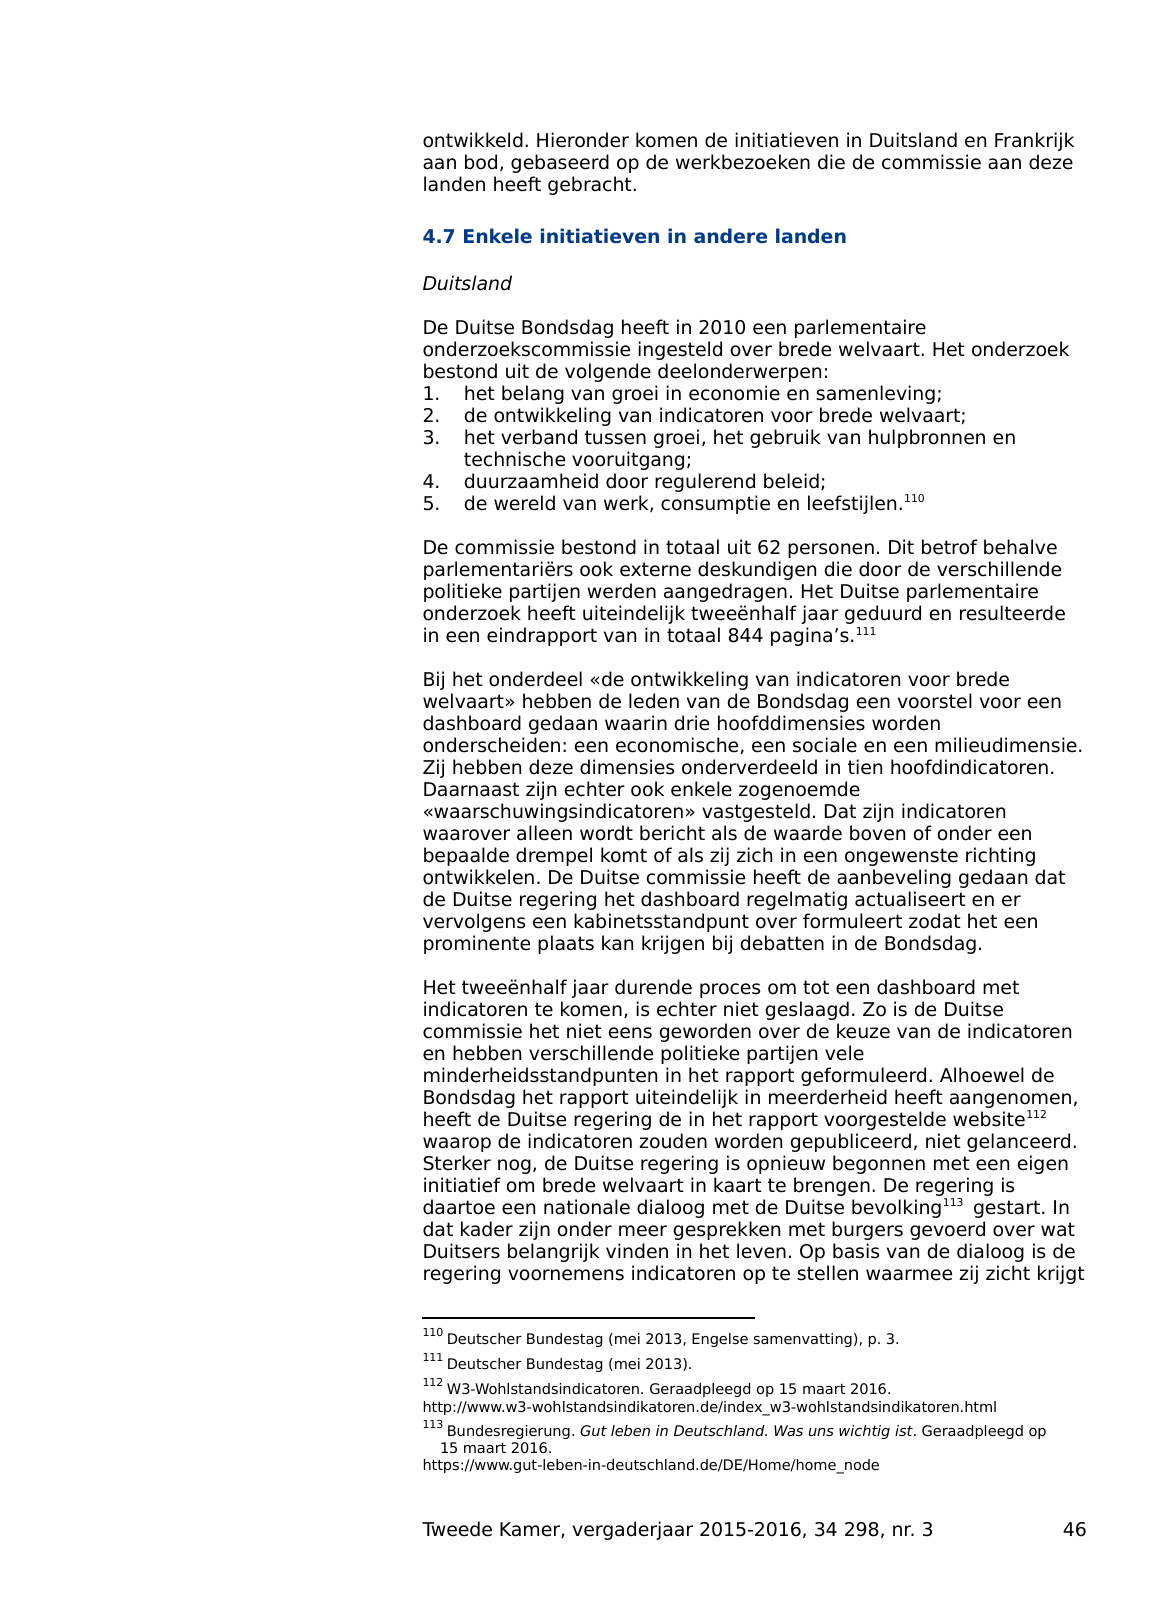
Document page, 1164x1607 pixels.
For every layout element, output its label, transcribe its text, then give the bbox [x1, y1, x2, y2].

text 4. duurzaamheid door regulerend beleid; [422, 471, 1087, 493]
text W3-Wohlstandsindicatoren. Geraadpleegd op 15 maart 2016. [422, 1377, 1087, 1399]
text 2. de ontwikkeling van indicatoren voor brede welvaart; [422, 405, 1087, 427]
subtitle Duitsland [422, 273, 1087, 295]
text Bij het onderdeel «de ontwikkeling van indicatoren voor brede welvaart» hebben de leden van de Bondsdag een voorstel voor een dashboard gedaan waarin drie hoofddimensies worden onderscheiden: een economische, een sociale en een milieudimensie. Zij hebben deze dimensies onderverdeeld in tien hoofdindicatoren. Daarnaast zijn echter ook enkele zogenoemde «waarschuwingsindicatoren» vastgesteld. Dat zijn indicatoren waarover alleen wordt bericht als de waarde boven of onder een bepaalde drempel komt of als zij zich in een ongewenste richting ontwikkelen. De Duitse commissie heeft de aanbeveling gedaan dat de Duitse regering het dashboard regelmatig actualiseert en er vervolgens een kabinetsstandpunt over formuleert zodat het een prominente plaats kan krijgen bij debatten in de Bondsdag. [422, 669, 1087, 955]
text De commissie bestond in totaal uit 62 personen. Dit betrof behalve parlementariërs ook externe deskundigen die door de verschillende politieke partijen werden aangedragen. Het Duitse parlementaire onderzoek heeft uiteindelijk tweeënhalf jaar geduurd en resulteerde in een eindrapport van in totaal 844 pagina’s. [422, 537, 1087, 647]
text Het tweeënhalf jaar durende proces om tot een dashboard met indicatoren te komen, is echter niet geslaagd. Zo is de Duitse commissie het niet eens geworden over de keuze van de indicatoren en hebben verschillende politieke partijen vele minderheidsstandpunten in het rapport geformuleerd. Alhoewel de Bondsdag het rapport uiteindelijk in meerderheid heeft aangenomen, heeft de Duitse regering de in het rapport voorgestelde website waarop de indicatoren zouden worden gepubliceerd, niet gelanceerd. Sterker nog, de Duitse regering is opnieuw begonnen met een eigen initiatief om brede welvaart in kaart te brengen. De regering is daartoe een nationale dialoog met de Duitse bevolking gestart. In dat kader zijn onder meer gesprekken met burgers gevoerd over wat Duitsers belangrijk vinden in het leven. Op basis van de dialoog is de regering voornemens indicatoren op te stellen waarmee zij zicht krijgt [422, 977, 1087, 1285]
text ontwikkeld. Hieronder komen de initiatieven in Duitsland en Frankrijk aan bod, gebaseerd op de werkbezoeken die de commissie aan deze landen heeft gebracht. [422, 130, 1087, 196]
text 5. de wereld van werk, consumptie en leefstijlen. [422, 493, 1087, 515]
text Deutscher Bundestag (mei 2013, Engelse samenvatting), p. 3. [422, 1327, 1087, 1349]
subtitle 4.7 Enkele initiatieven in andere landen [422, 226, 1087, 248]
text Bundesregierung. Gut leben in Deutschland. Was uns wichtig ist. Geraadpleegd op 15 maart 2016. [422, 1418, 1087, 1457]
text De Duitse Bondsdag heeft in 2010 een parlementaire onderzoekscommissie ingesteld over brede welvaart. Het onderzoek bestond uit de volgende deelonderwerpen: [422, 317, 1087, 383]
text Deutscher Bundestag (mei 2013). [422, 1352, 1087, 1374]
text https://www.gut-leben-in-deutschland.de/DE/Home/home_node [422, 1457, 1087, 1474]
text 3. het verband tussen groei, het gebruik van hulpbronnen en technische vooruitgang; [422, 427, 1087, 471]
text 1. het belang van groei in economie en samenleving; [422, 383, 1087, 405]
text http://www.w3-wohlstandsindikatoren.de/index_w3-wohlstandsindikatoren.html [422, 1399, 1087, 1416]
